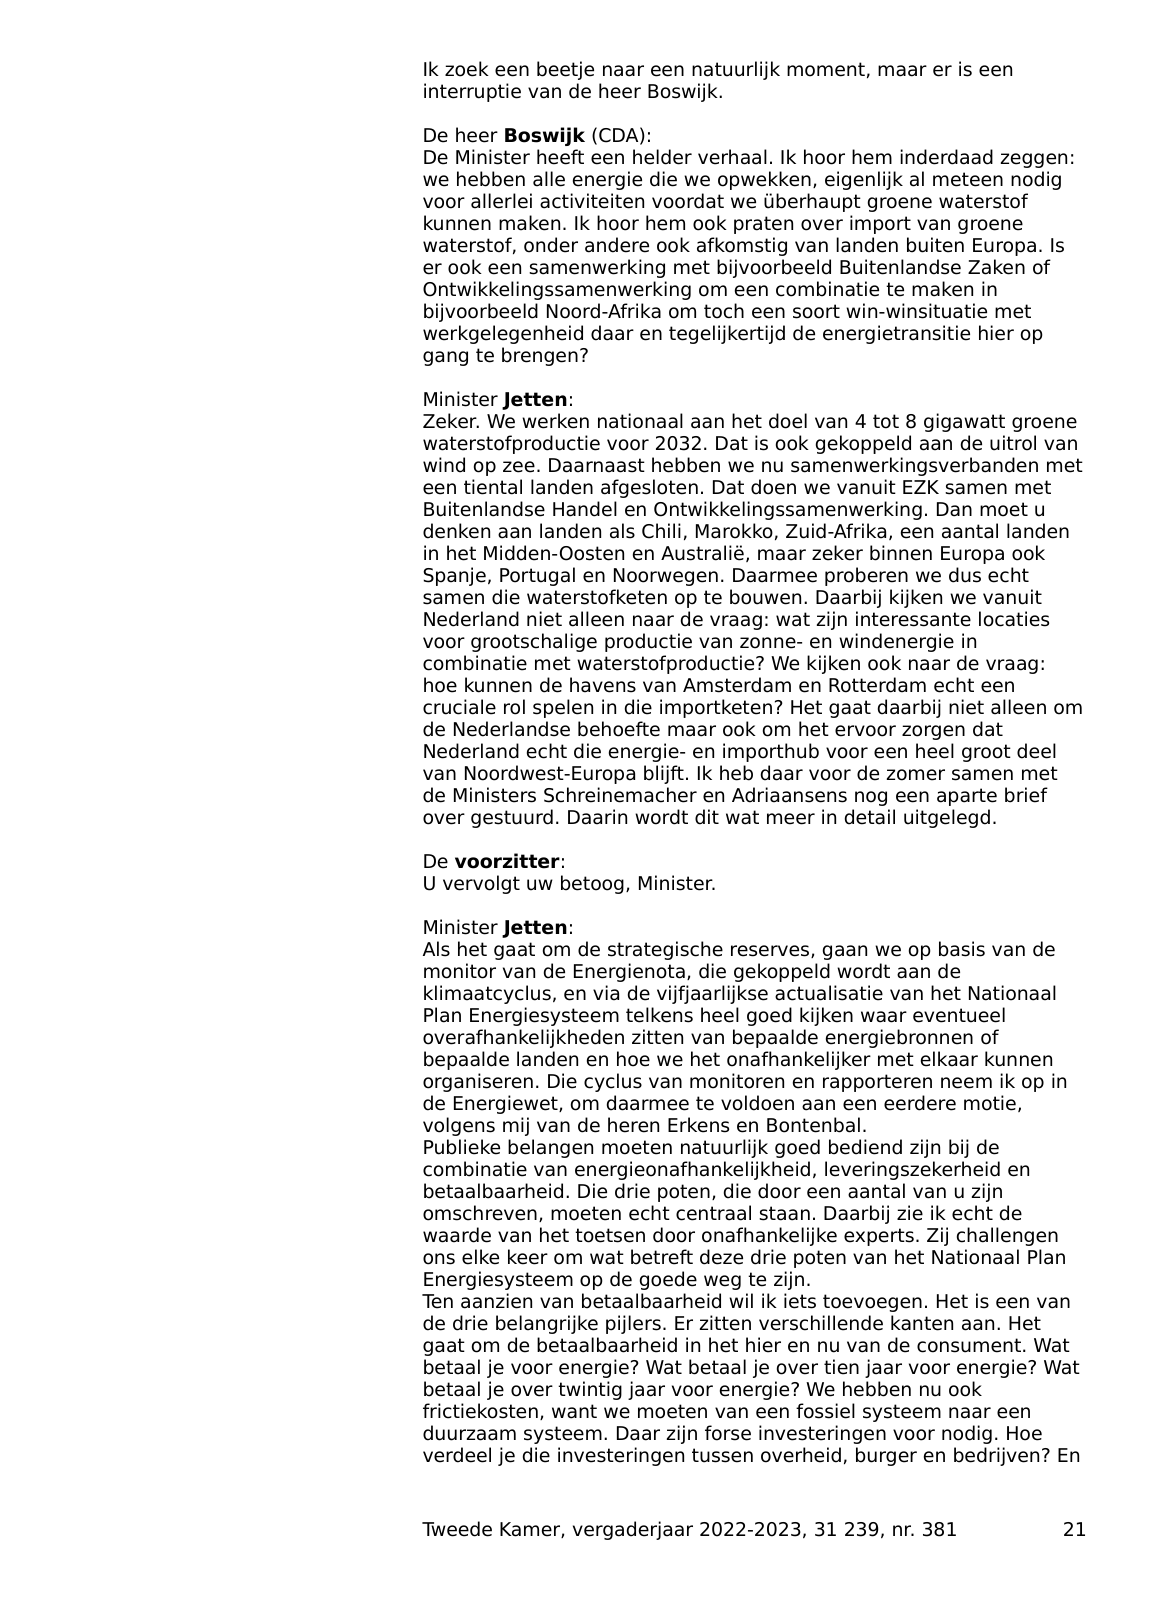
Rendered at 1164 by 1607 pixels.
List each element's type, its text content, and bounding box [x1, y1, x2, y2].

text De heer Boswijk (CDA): [422, 125, 1087, 147]
text Publieke belangen moeten natuurlijk goed bediend zijn bij de combinatie van energieonafhankelijkheid, leveringszekerheid en betaalbaarheid. Die drie poten, die door een aantal van u zijn omschreven, moeten echt centraal staan. Daarbij zie ik echt de waarde van het toetsen door onafhankelijke experts. Zij challengen ons elke keer om wat betreft deze drie poten van het Nationaal Plan Energiesysteem op de goede weg te zijn. [422, 1137, 1087, 1291]
text De Minister heeft een helder verhaal. Ik hoor hem inderdaad zeggen: we hebben alle energie die we opwekken, eigenlijk al meteen nodig voor allerlei activiteiten voordat we überhaupt groene waterstof kunnen maken. Ik hoor hem ook praten over import van groene waterstof, onder andere ook afkomstig van landen buiten Europa. Is er ook een samenwerking met bijvoorbeeld Buitenlandse Zaken of Ontwikkelingssamenwerking om een combinatie te maken in bijvoorbeeld Noord-Afrika om toch een soort win-winsituatie met werkgelegenheid daar en tegelijkertijd de energietransitie hier op gang te brengen? [422, 147, 1087, 367]
text U vervolgt uw betoog, Minister. [422, 873, 1087, 895]
text Ten aanzien van betaalbaarheid wil ik iets toevoegen. Het is een van de drie belangrijke pijlers. Er zitten verschillende kanten aan. Het gaat om de betaalbaarheid in het hier en nu van de consument. Wat betaal je voor energie? Wat betaal je over tien jaar voor energie? Wat betaal je over twintig jaar voor energie? We hebben nu ook frictiekosten, want we moeten van een fossiel systeem naar een duurzaam systeem. Daar zijn forse investeringen voor nodig. Hoe verdeel je die investeringen tussen overheid, burger en bedrijven? En [422, 1291, 1087, 1467]
text Ik zoek een beetje naar een natuurlijk moment, maar er is een interruptie van de heer Boswijk. [422, 59, 1087, 103]
text Minister Jetten: [422, 389, 1087, 411]
text Minister Jetten: [422, 917, 1087, 939]
text Als het gaat om de strategische reserves, gaan we op basis van de monitor van de Energienota, die gekoppeld wordt aan de klimaatcyclus, en via de vijfjaarlijkse actualisatie van het Nationaal Plan Energiesysteem telkens heel goed kijken waar eventueel overafhankelijkheden zitten van bepaalde energiebronnen of bepaalde landen en hoe we het onafhankelijker met elkaar kunnen organiseren. Die cyclus van monitoren en rapporteren neem ik op in de Energiewet, om daarmee te voldoen aan een eerdere motie, volgens mij van de heren Erkens en Bontenbal. [422, 939, 1087, 1137]
text De voorzitter: [422, 851, 1087, 873]
text Zeker. We werken nationaal aan het doel van 4 tot 8 gigawatt groene waterstofproductie voor 2032. Dat is ook gekoppeld aan de uitrol van wind op zee. Daarnaast hebben we nu samenwerkingsverbanden met een tiental landen afgesloten. Dat doen we vanuit EZK samen met Buitenlandse Handel en Ontwikkelingssamenwerking. Dan moet u denken aan landen als Chili, Marokko, Zuid-Afrika, een aantal landen in het Midden-Oosten en Australië, maar zeker binnen Europa ook Spanje, Portugal en Noorwegen. Daarmee proberen we dus echt samen die waterstofketen op te bouwen. Daarbij kijken we vanuit Nederland niet alleen naar de vraag: wat zijn interessante locaties voor grootschalige productie van zonne- en windenergie in combinatie met waterstofproductie? We kijken ook naar de vraag: hoe kunnen de havens van Amsterdam en Rotterdam echt een cruciale rol spelen in die importketen? Het gaat daarbij niet alleen om de Nederlandse behoefte maar ook om het ervoor zorgen dat Nederland echt die energie- en importhub voor een heel groot deel van Noordwest-Europa blijft. Ik heb daar voor de zomer samen met de Ministers Schreinemacher en Adriaansens nog een aparte brief over gestuurd. Daarin wordt dit wat meer in detail uitgelegd. [422, 411, 1087, 829]
